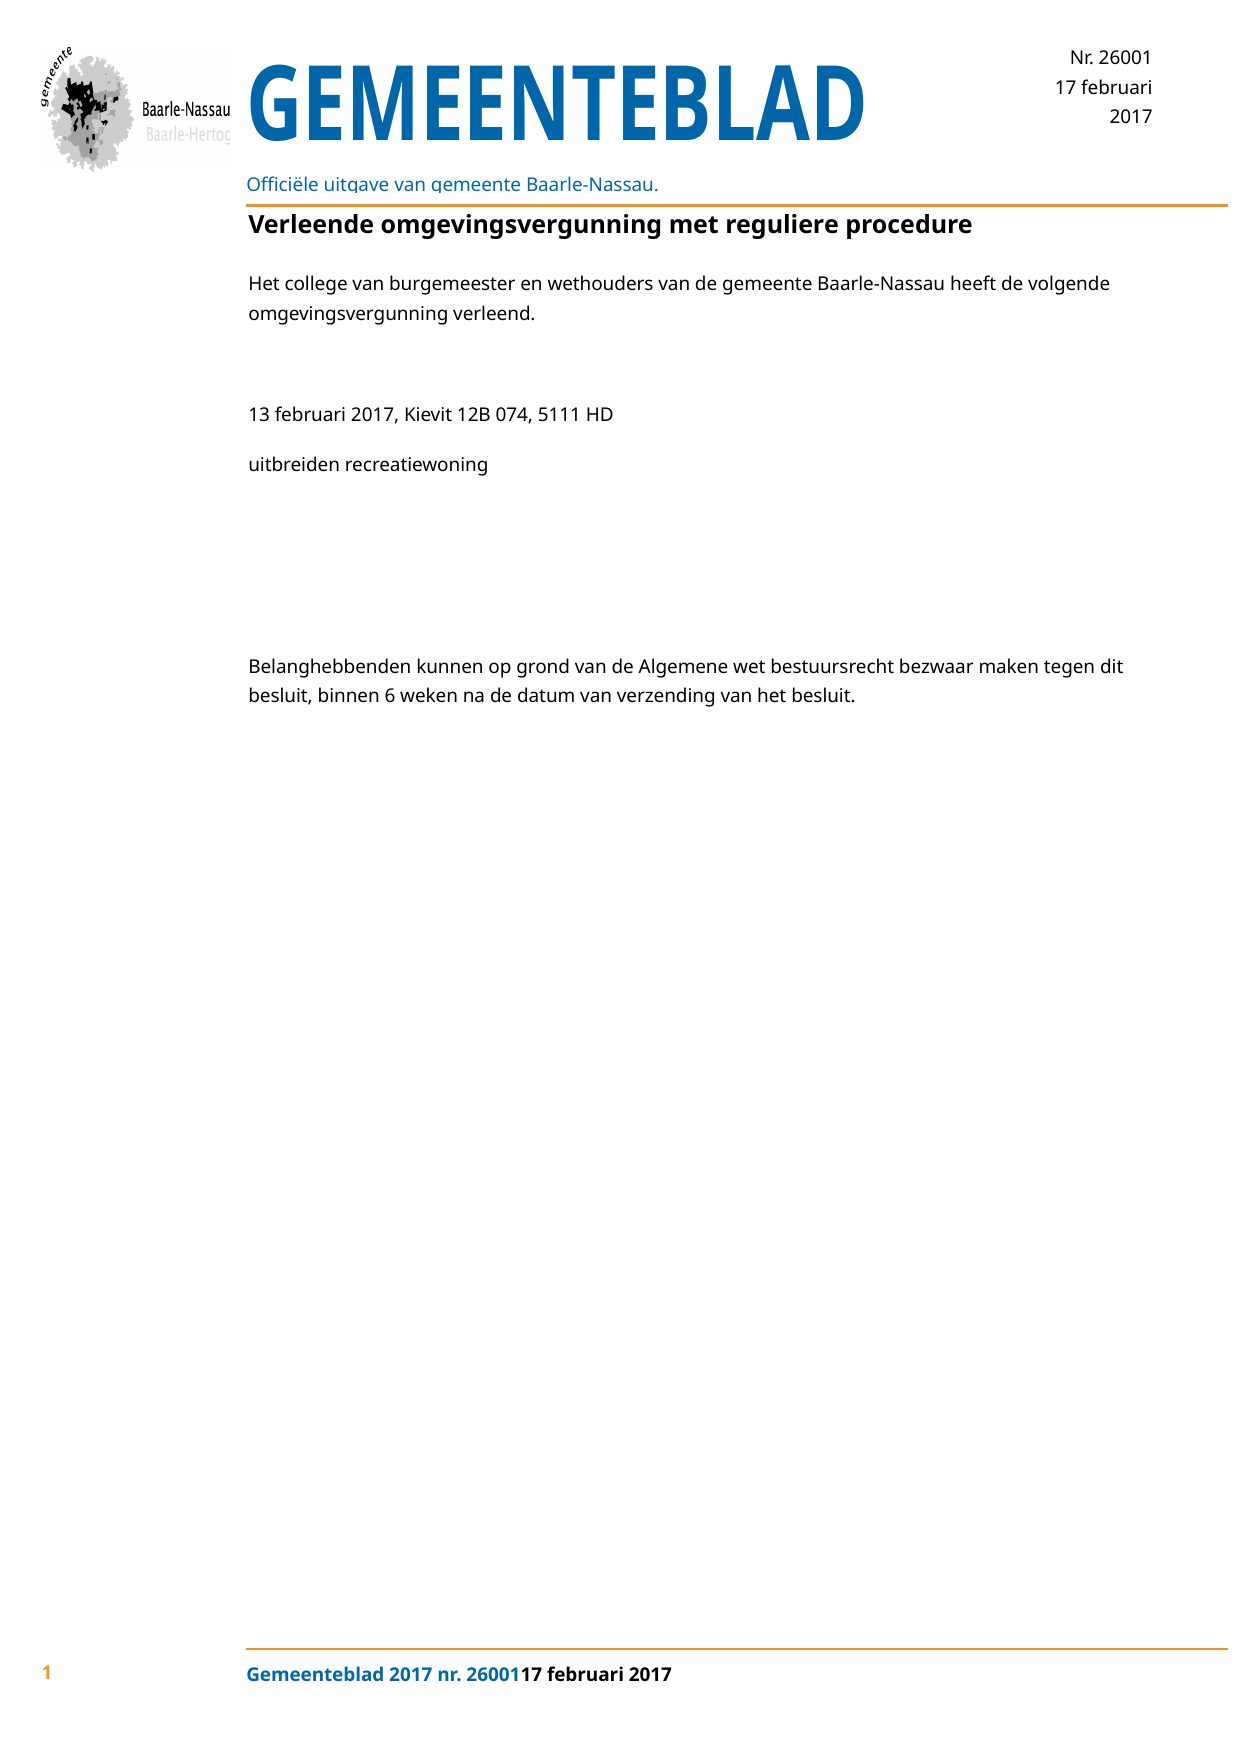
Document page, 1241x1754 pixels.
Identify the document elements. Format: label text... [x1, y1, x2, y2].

text 13 februari 2017, Kievit 12B 074, 5111 HD [248, 401, 1152, 426]
text Verleende omgevingsvergunning met reguliere procedure [248, 207, 1152, 241]
text Het college van burgemeester en wethouders van de gemeente Baarle-Nassau heeft de volgende omgevingsvergunning verleend. [248, 270, 1152, 326]
text Belanghebbenden kunnen op grond van de Algemene wet bestuursrecht bezwaar maken tegen dit besluit, binnen 6 weken na de datum van verzending van het besluit. [248, 653, 1152, 708]
text uitbreiden recreatiewoning [248, 451, 1152, 477]
picture [41, 47, 231, 172]
